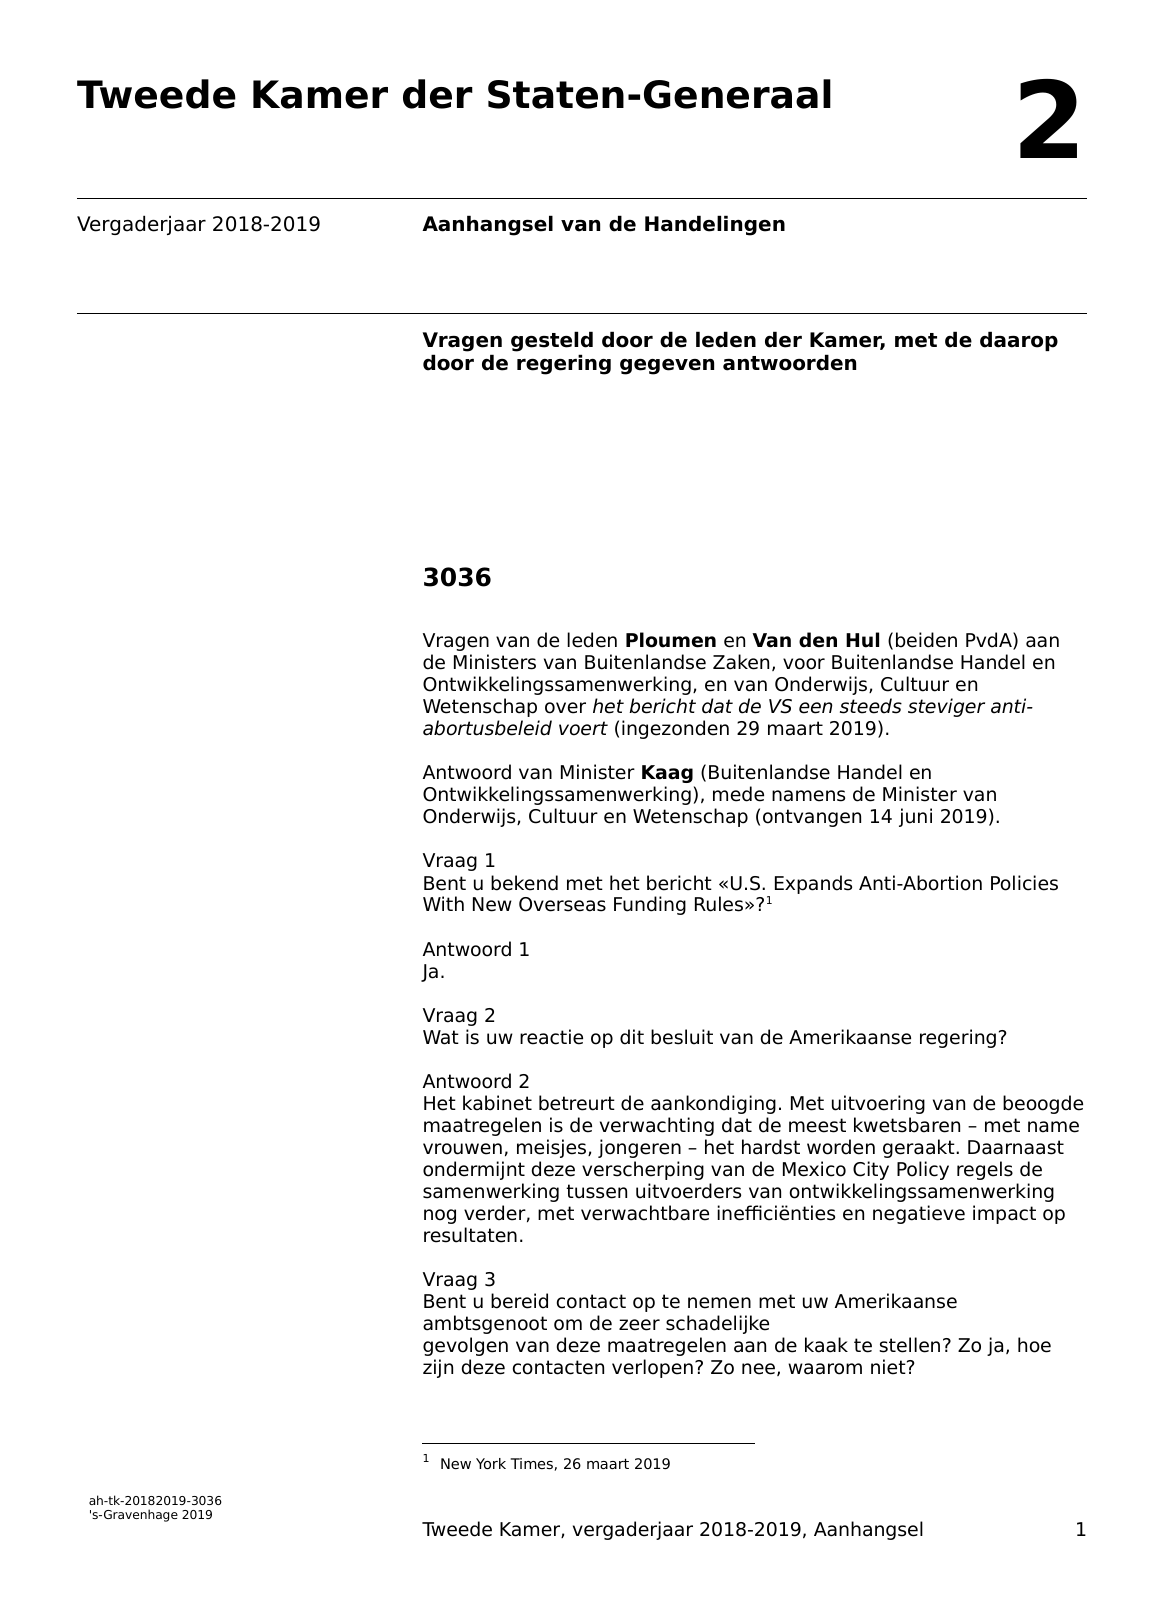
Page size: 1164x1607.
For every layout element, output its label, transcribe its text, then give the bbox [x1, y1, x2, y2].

text Het kabinet betreurt de aankondiging. Met uitvoering van de beoogde maatregelen is de verwachting dat de meest kwetsbaren – met name vrouwen, meisjes, jongeren – het hardst worden geraakt. Daarnaast ondermijnt deze verscherping van de Mexico City Policy regels de samenwerking tussen uitvoerders van ontwikkelingssamenwerking nog verder, met verwachtbare inefficiënties en negatieve impact op resultaten. [422, 1093, 1087, 1247]
text Vraag 2 [422, 1005, 1087, 1027]
text Antwoord 2 [422, 1071, 1087, 1093]
text Bent u bereid contact op te nemen met uw Amerikaanse ambtsgenoot om de zeer schadelijke [422, 1291, 1087, 1335]
text Vraag 3 [422, 1269, 1087, 1291]
table_header 2 [886, 59, 1087, 198]
text New York Times, 26 maart 2019 [422, 1452, 1087, 1474]
text Antwoord van Minister Kaag (Buitenlandse Handel en Ontwikkelingssamenwerking), mede namens de Minister van Onderwijs, Cultuur en Wetenschap (ontvangen 14 juni 2019). [422, 762, 1087, 828]
text 's-Gravenhage 2019 [88, 1508, 323, 1522]
table_cell Vergaderjaar 2018-2019 [77, 199, 422, 313]
text Bent u bekend met het bericht «U.S. Expands Anti-Abortion Policies With New Overseas Funding Rules»? [422, 872, 1087, 916]
table_cell [77, 314, 422, 375]
text ah-tk-20182019-3036 [88, 1494, 323, 1508]
table_cell Vragen gesteld door de leden der Kamer, met de daarop door de regering gegeven antwoorden [422, 314, 1087, 375]
text Ja. [422, 961, 1087, 982]
text gevolgen van deze maatregelen aan de kaak te stellen? Zo ja, hoe zijn deze contacten verlopen? Zo nee, waarom niet? [422, 1335, 1087, 1379]
table_cell Aanhangsel van de Handelingen [422, 199, 1087, 313]
table_header Tweede Kamer der Staten-Generaal [77, 59, 886, 198]
text Wat is uw reactie op dit besluit van de Amerikaanse regering? [422, 1027, 1087, 1049]
text Antwoord 1 [422, 938, 1087, 961]
text 3036 [422, 563, 1087, 592]
text Vragen van de leden Ploumen en Van den Hul (beiden PvdA) aan de Ministers van Buitenlandse Zaken, voor Buitenlandse Handel en Ontwikkelingssamenwerking, en van Onderwijs, Cultuur en Wetenschap over het bericht dat de VS een steeds steviger anti-abortusbeleid voert (ingezonden 29 maart 2019). [422, 630, 1087, 740]
text Vraag 1 [422, 850, 1087, 872]
